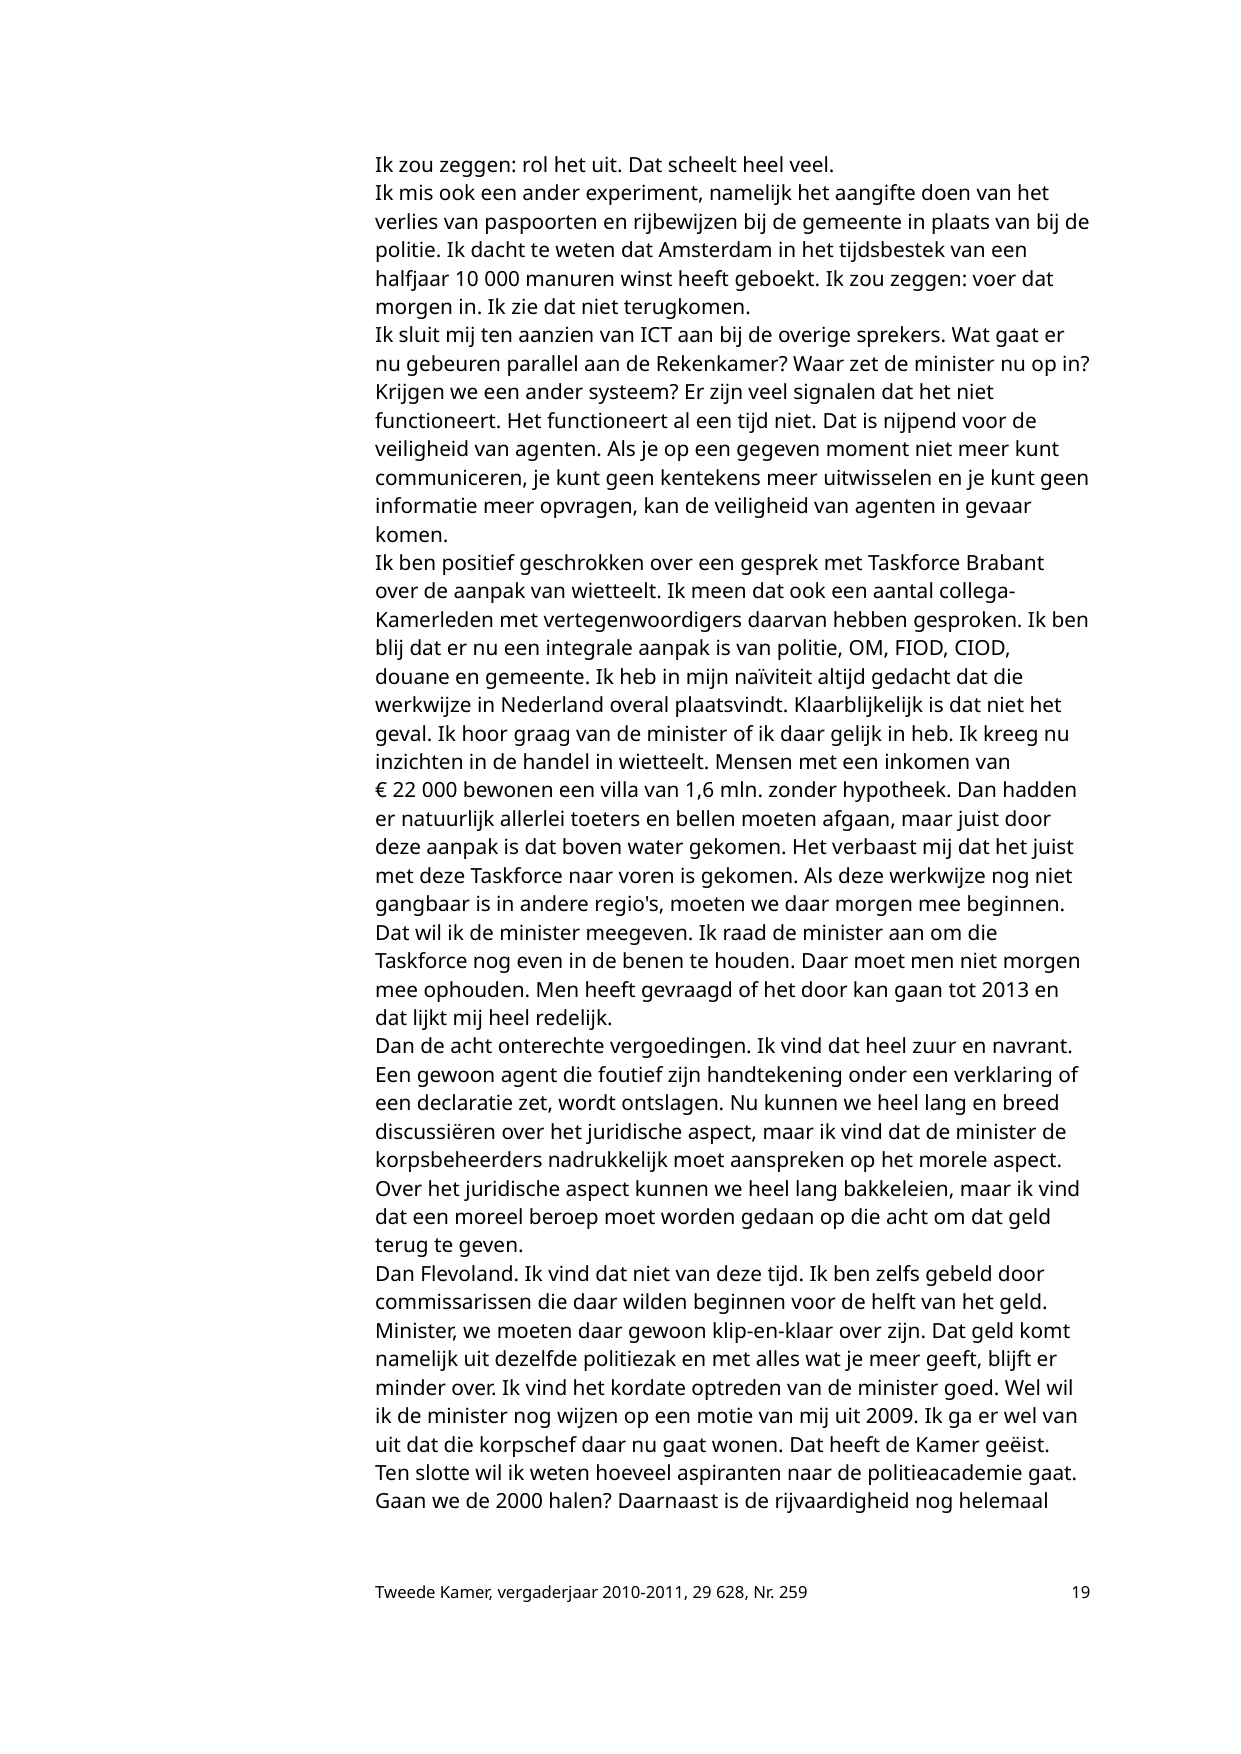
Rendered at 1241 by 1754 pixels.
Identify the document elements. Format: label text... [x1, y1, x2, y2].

text Ik sluit mij ten aanzien van ICT aan bij de overige sprekers. Wat gaat er nu gebeuren parallel aan de Rekenkamer? Waar zet de minister nu op in? Krijgen we een ander systeem? Er zijn veel signalen dat het niet functioneert. Het functioneert al een tijd niet. Dat is nijpend voor de veiligheid van agenten. Als je op een gegeven moment niet meer kunt communiceren, je kunt geen kentekens meer uitwisselen en je kunt geen informatie meer opvragen, kan de veiligheid van agenten in gevaar komen. [375, 321, 1090, 548]
text Dan Flevoland. Ik vind dat niet van deze tijd. Ik ben zelfs gebeld door commissarissen die daar wilden beginnen voor de helft van het geld. Minister, we moeten daar gewoon klip-en-klaar over zijn. Dat geld komt namelijk uit dezelfde politiezak en met alles wat je meer geeft, blijft er minder over. Ik vind het kordate optreden van de minister goed. Wel wil ik de minister nog wijzen op een motie van mij uit 2009. Ik ga er wel van uit dat die korpschef daar nu gaat wonen. Dat heeft de Kamer geëist. [375, 1259, 1090, 1458]
text Ik zou zeggen: rol het uit. Dat scheelt heel veel. [375, 150, 1090, 178]
text Dan de acht onterechte vergoedingen. Ik vind dat heel zuur en navrant. Een gewoon agent die foutief zijn handtekening onder een verklaring of een declaratie zet, wordt ontslagen. Nu kunnen we heel lang en breed discussiëren over het juridische aspect, maar ik vind dat de minister de korpsbeheerders nadrukkelijk moet aanspreken op het morele aspect. Over het juridische aspect kunnen we heel lang bakkeleien, maar ik vind dat een moreel beroep moet worden gedaan op die acht om dat geld terug te geven. [375, 1032, 1090, 1259]
text Ik mis ook een ander experiment, namelijk het aangifte doen van het verlies van paspoorten en rijbewijzen bij de gemeente in plaats van bij de politie. Ik dacht te weten dat Amsterdam in het tijdsbestek van een halfjaar 10 000 manuren winst heeft geboekt. Ik zou zeggen: voer dat morgen in. Ik zie dat niet terugkomen. [375, 178, 1090, 321]
text Ik ben positief geschrokken over een gesprek met Taskforce Brabant over de aanpak van wietteelt. Ik meen dat ook een aantal collega-Kamerleden met vertegenwoordigers daarvan hebben gesproken. Ik ben blij dat er nu een integrale aanpak is van politie, OM, FIOD, CIOD, douane en gemeente. Ik heb in mijn naïviteit altijd gedacht dat die werkwijze in Nederland overal plaatsvindt. Klaarblijkelijk is dat niet het geval. Ik hoor graag van de minister of ik daar gelijk in heb. Ik kreeg nu inzichten in de handel in wietteelt. Mensen met een inkomen van € 22 000 bewonen een villa van 1,6 mln. zonder hypotheek. Dan hadden er natuurlijk allerlei toeters en bellen moeten afgaan, maar juist door deze aanpak is dat boven water gekomen. Het verbaast mij dat het juist met deze Taskforce naar voren is gekomen. Als deze werkwijze nog niet gangbaar is in andere regio's, moeten we daar morgen mee beginnen. Dat wil ik de minister meegeven. Ik raad de minister aan om die Taskforce nog even in de benen te houden. Daar moet men niet morgen mee ophouden. Men heeft gevraagd of het door kan gaan tot 2013 en dat lijkt mij heel redelijk. [375, 548, 1090, 1032]
text Ten slotte wil ik weten hoeveel aspiranten naar de politieacademie gaat. Gaan we de 2000 halen? Daarnaast is de rijvaardigheid nog helemaal [375, 1458, 1090, 1515]
